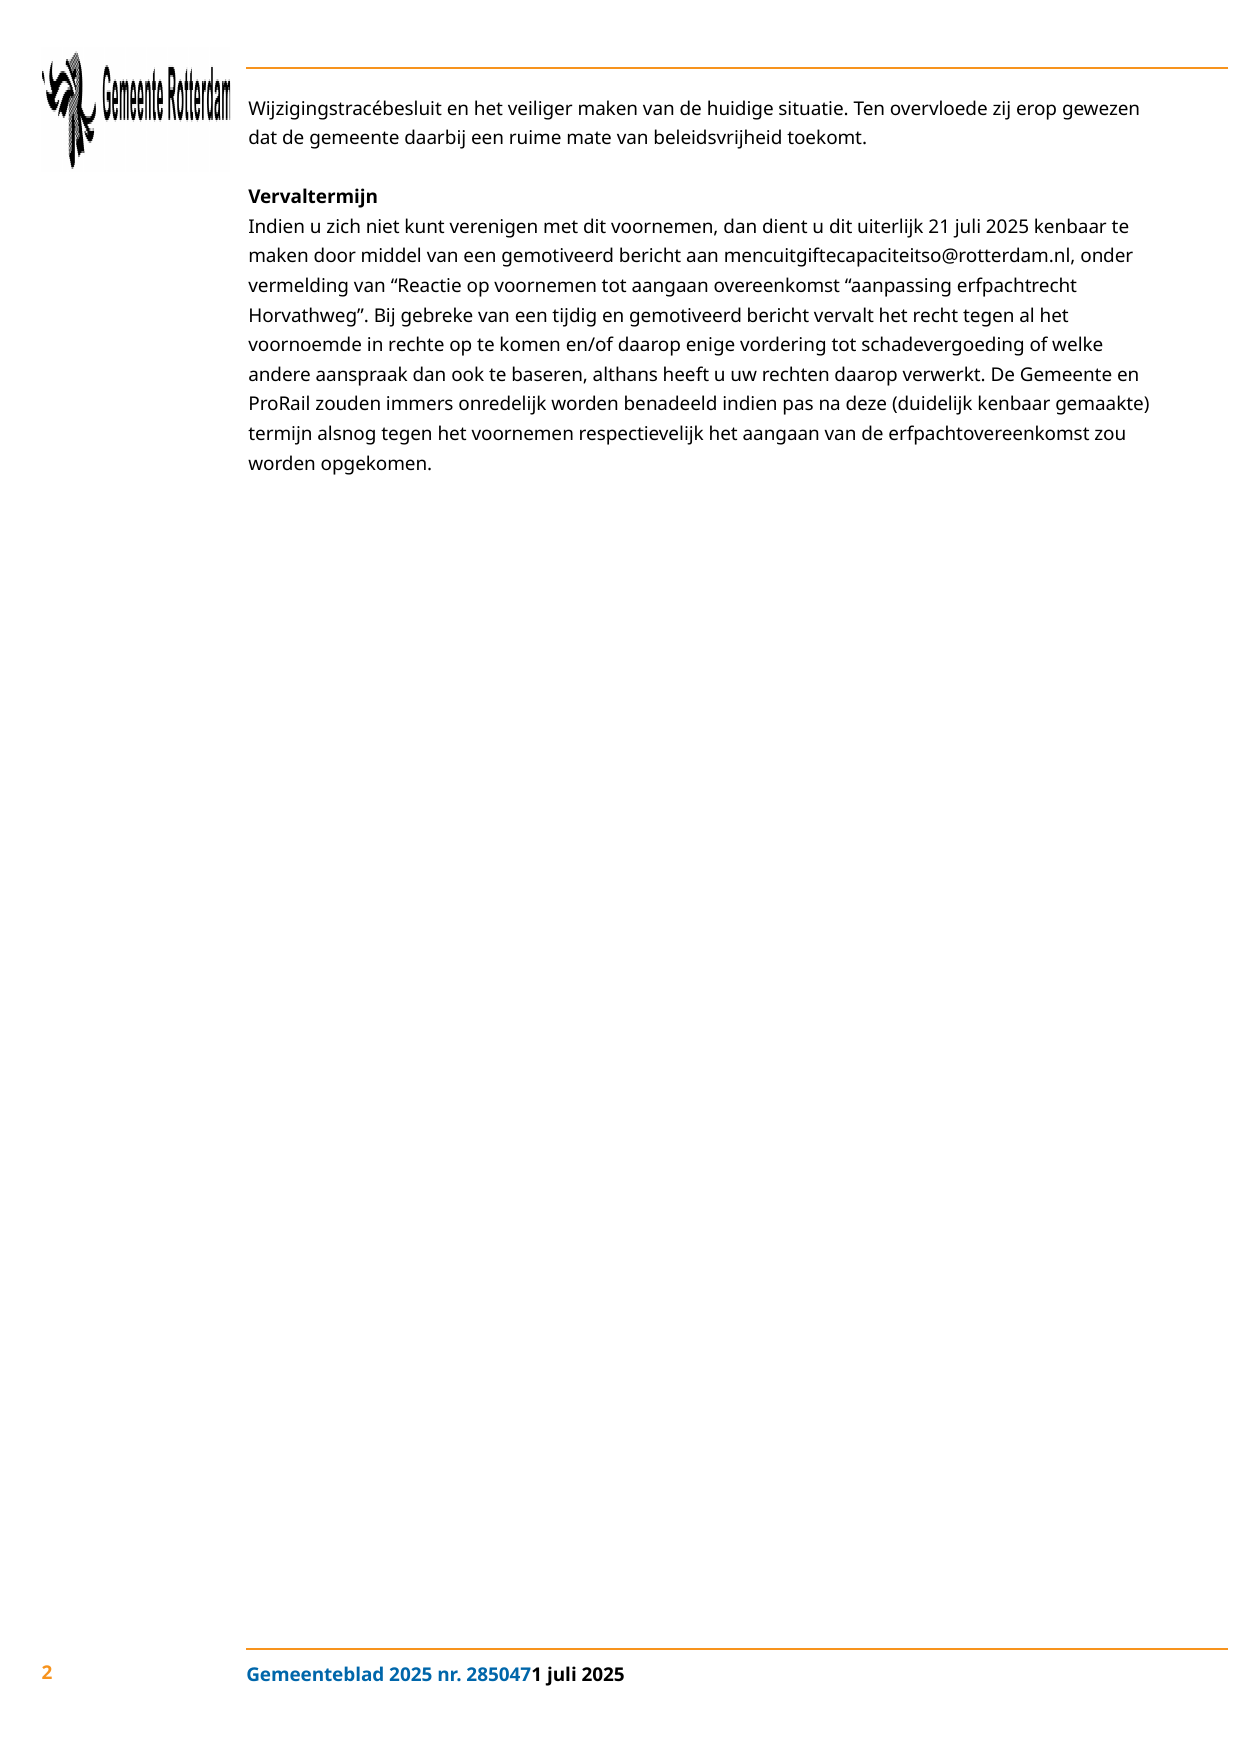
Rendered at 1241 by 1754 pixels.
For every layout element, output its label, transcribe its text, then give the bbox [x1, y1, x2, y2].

picture [41, 47, 231, 172]
text Indien u zich niet kunt verenigen met dit voornemen, dan dient u dit uiterlijk 21 juli 2025 kenbaar te maken door middel van een gemotiveerd bericht aan mencuitgiftecapaciteitso@rotterdam.nl, onder vermelding van “Reactie op voornemen tot aangaan overeenkomst “aanpassing erfpachtrecht Horvathweg”. Bij gebreke van een tijdig en gemotiveerd bericht vervalt het recht tegen al het voornoemde in rechte op te komen en/of daarop enige vordering tot schadevergoeding of welke andere aanspraak dan ook te baseren, althans heeft u uw rechten daarop verwerkt. De Gemeente en ProRail zouden immers onredelijk worden benadeeld indien pas na deze (duidelijk kenbaar gemaakte) termijn alsnog tegen het voornemen respectievelijk het aangaan van de erfpachtovereenkomst zou worden opgekomen. [248, 213, 1152, 476]
text Wijzigingstracébesluit en het veiliger maken van de huidige situatie. Ten overvloede zij erop gewezen dat de gemeente daarbij een ruime mate van beleidsvrijheid toekomt. [248, 95, 1152, 150]
text Vervaltermijn [248, 183, 1152, 209]
